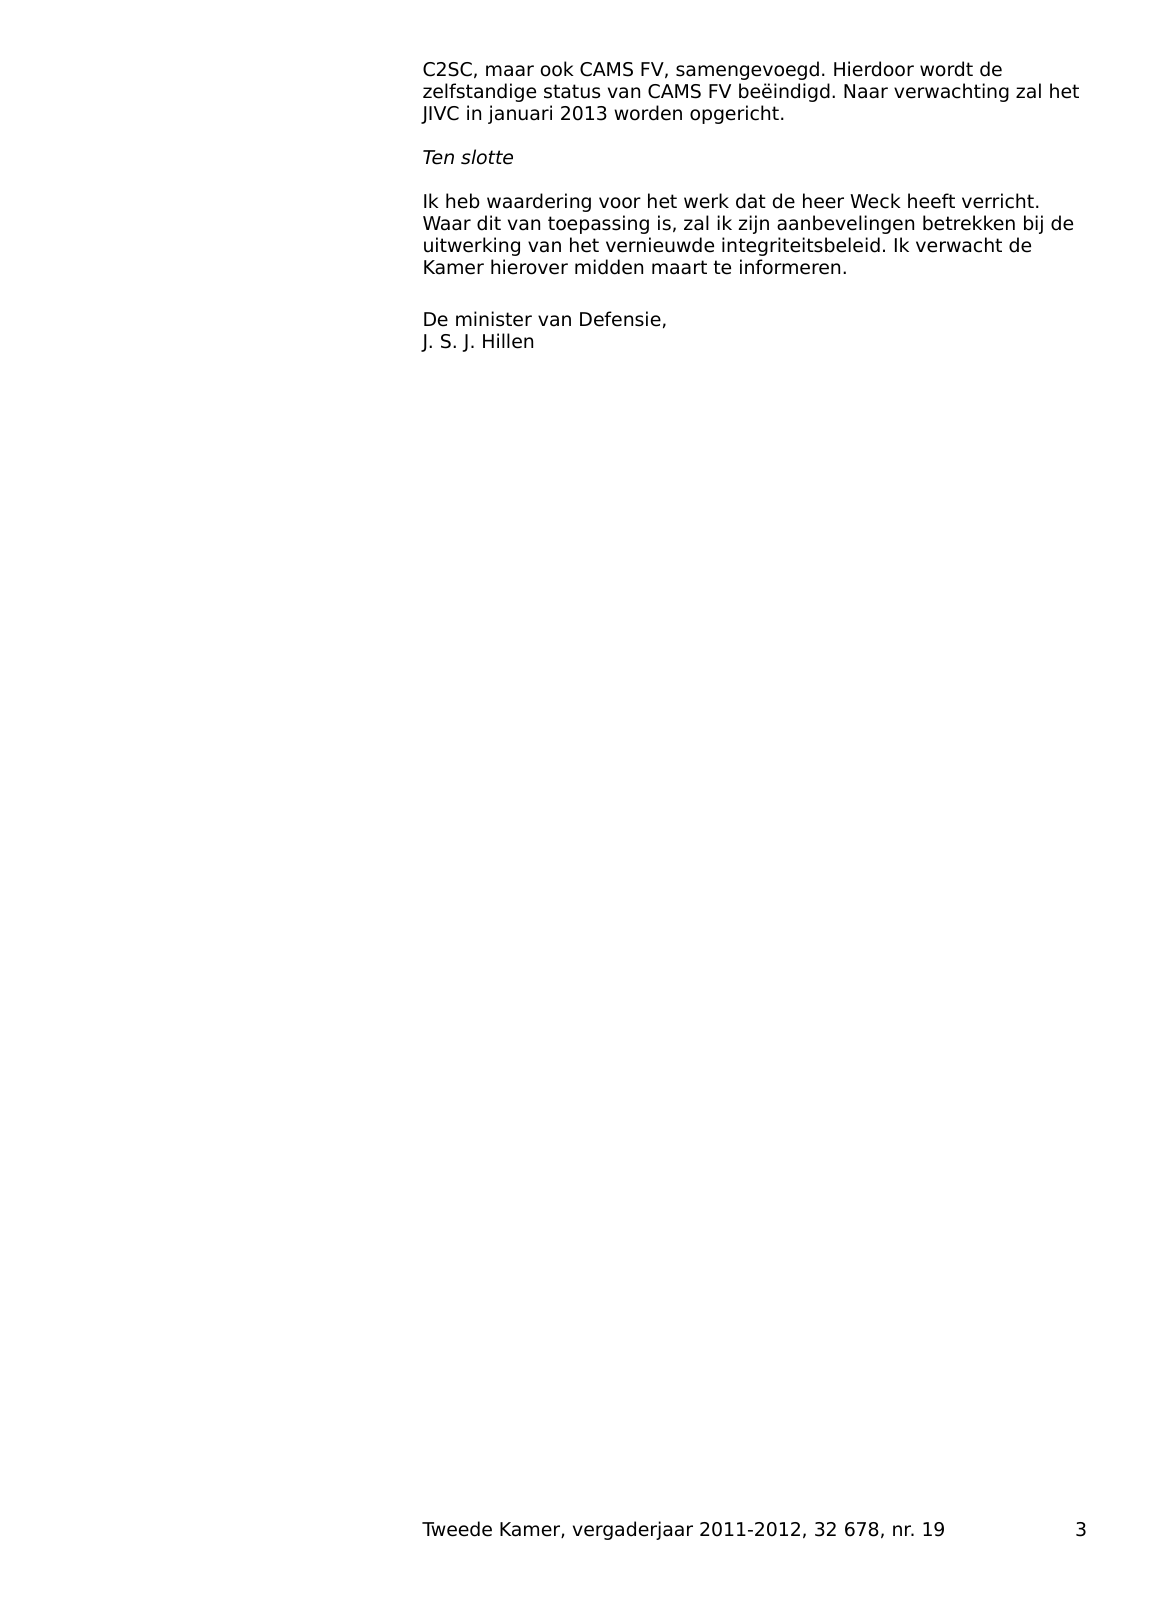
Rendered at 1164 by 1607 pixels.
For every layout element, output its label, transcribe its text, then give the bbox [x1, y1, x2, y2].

text Ik heb waardering voor het werk dat de heer Weck heeft verricht. Waar dit van toepassing is, zal ik zijn aanbevelingen betrekken bij de uitwerking van het vernieuwde integriteitsbeleid. Ik verwacht de Kamer hierover midden maart te informeren. [422, 191, 1087, 279]
text C2SC, maar ook CAMS FV, samengevoegd. Hierdoor wordt de zelfstandige status van CAMS FV beëindigd. Naar verwachting zal het JIVC in januari 2013 worden opgericht. [422, 59, 1087, 125]
text De minister van Defensie, J. S. J. Hillen [422, 309, 1087, 353]
subtitle Ten slotte [422, 147, 1087, 169]
